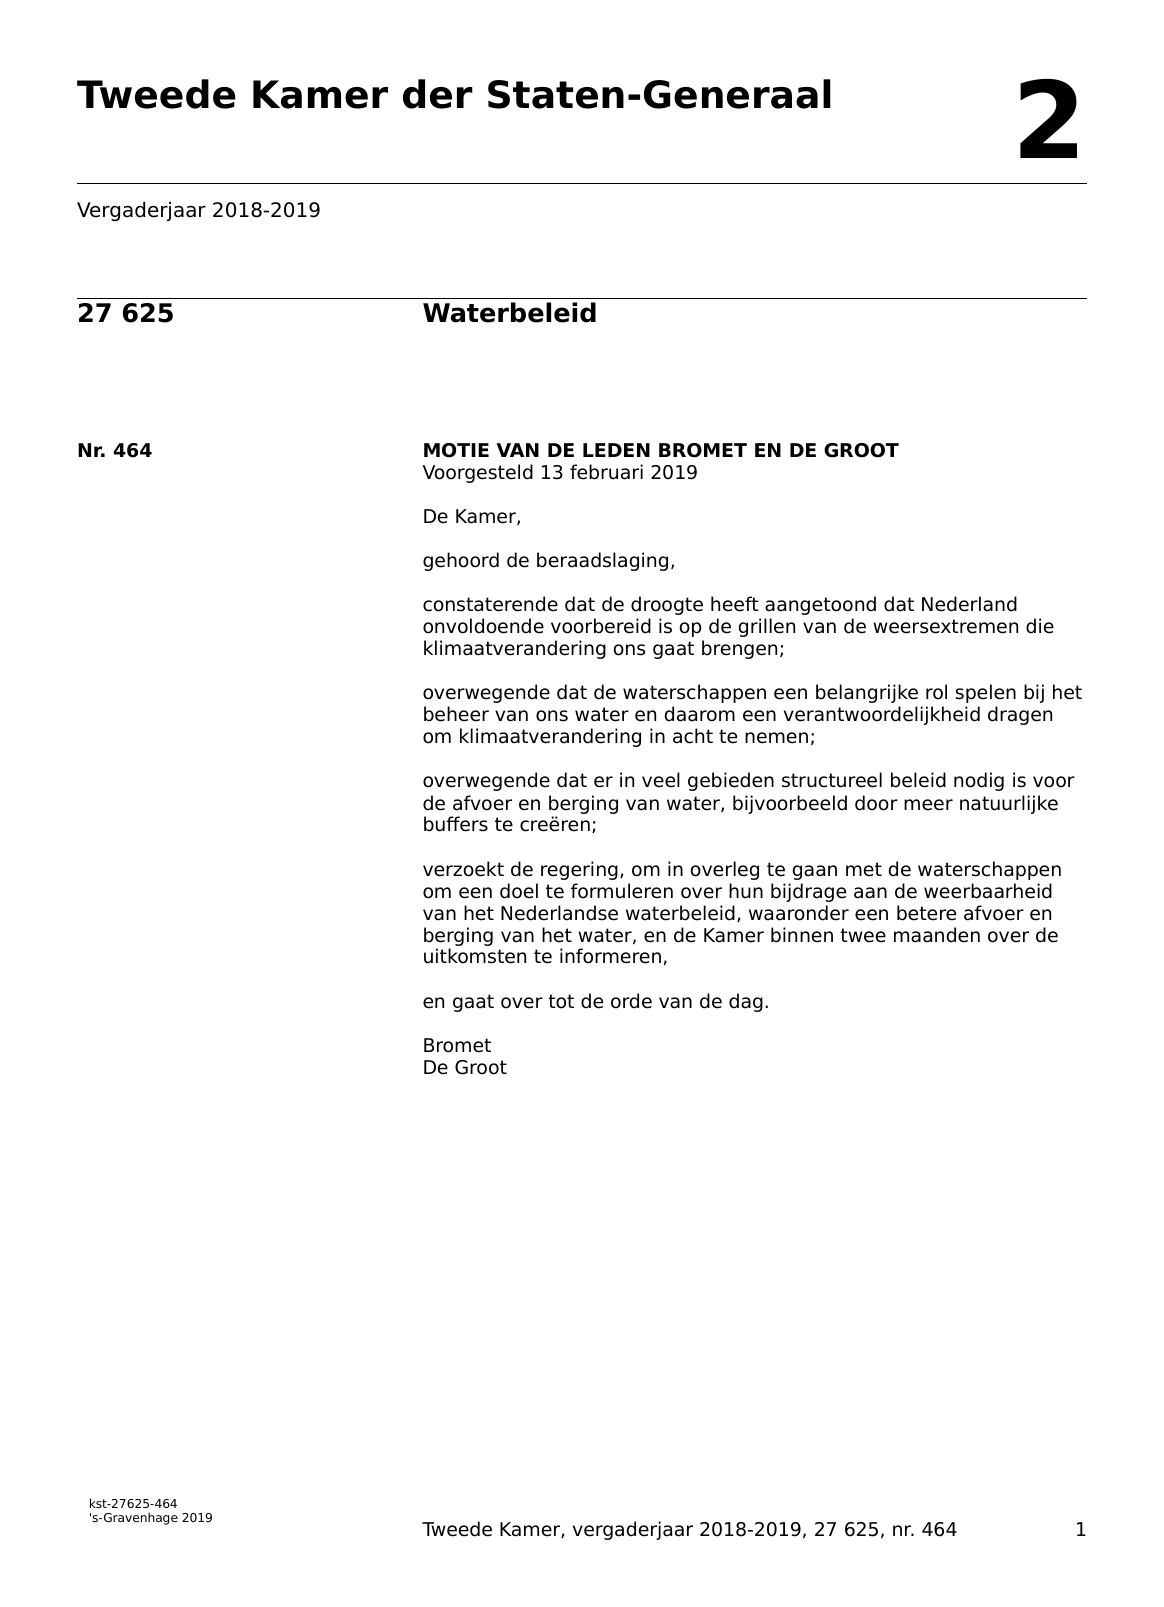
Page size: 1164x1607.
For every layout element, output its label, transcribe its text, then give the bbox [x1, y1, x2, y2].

table_header Tweede Kamer der Staten-Generaal [77, 59, 886, 183]
subtitle 27 625 Waterbeleid [77, 299, 1087, 329]
text verzoekt de regering, om in overleg te gaan met de waterschappen om een doel te formuleren over hun bijdrage aan de weerbaarheid van het Nederlandse waterbeleid, waaronder een betere afvoer en berging van het water, en de Kamer binnen twee maanden over de uitkomsten te informeren, [422, 858, 1087, 968]
table_header 2 [886, 59, 1087, 183]
text constaterende dat de droogte heeft aangetoond dat Nederland onvoldoende voorbereid is op de grillen van de weersextremen die klimaatverandering ons gaat brengen; [422, 594, 1087, 660]
text De Kamer, [422, 506, 1087, 528]
text Voorgesteld 13 februari 2019 [422, 462, 1087, 484]
subtitle Nr. 464 MOTIE VAN DE LEDEN BROMET EN DE GROOT [77, 440, 1087, 462]
text overwegende dat de waterschappen een belangrijke rol spelen bij het beheer van ons water en daarom een verantwoordelijkheid dragen om klimaatverandering in acht te nemen; [422, 682, 1087, 748]
text De Groot [422, 1057, 1087, 1079]
text gehoord de beraadslaging, [422, 550, 1087, 572]
text en gaat over tot de orde van de dag. [422, 991, 1087, 1013]
text kst-27625-464 [88, 1497, 323, 1511]
text overwegende dat er in veel gebieden structureel beleid nodig is voor de afvoer en berging van water, bijvoorbeeld door meer natuurlijke buffers te creëren; [422, 770, 1087, 836]
text Bromet [422, 1035, 1087, 1057]
text 's-Gravenhage 2019 [88, 1511, 323, 1525]
table_cell Vergaderjaar 2018-2019 [77, 184, 1087, 298]
